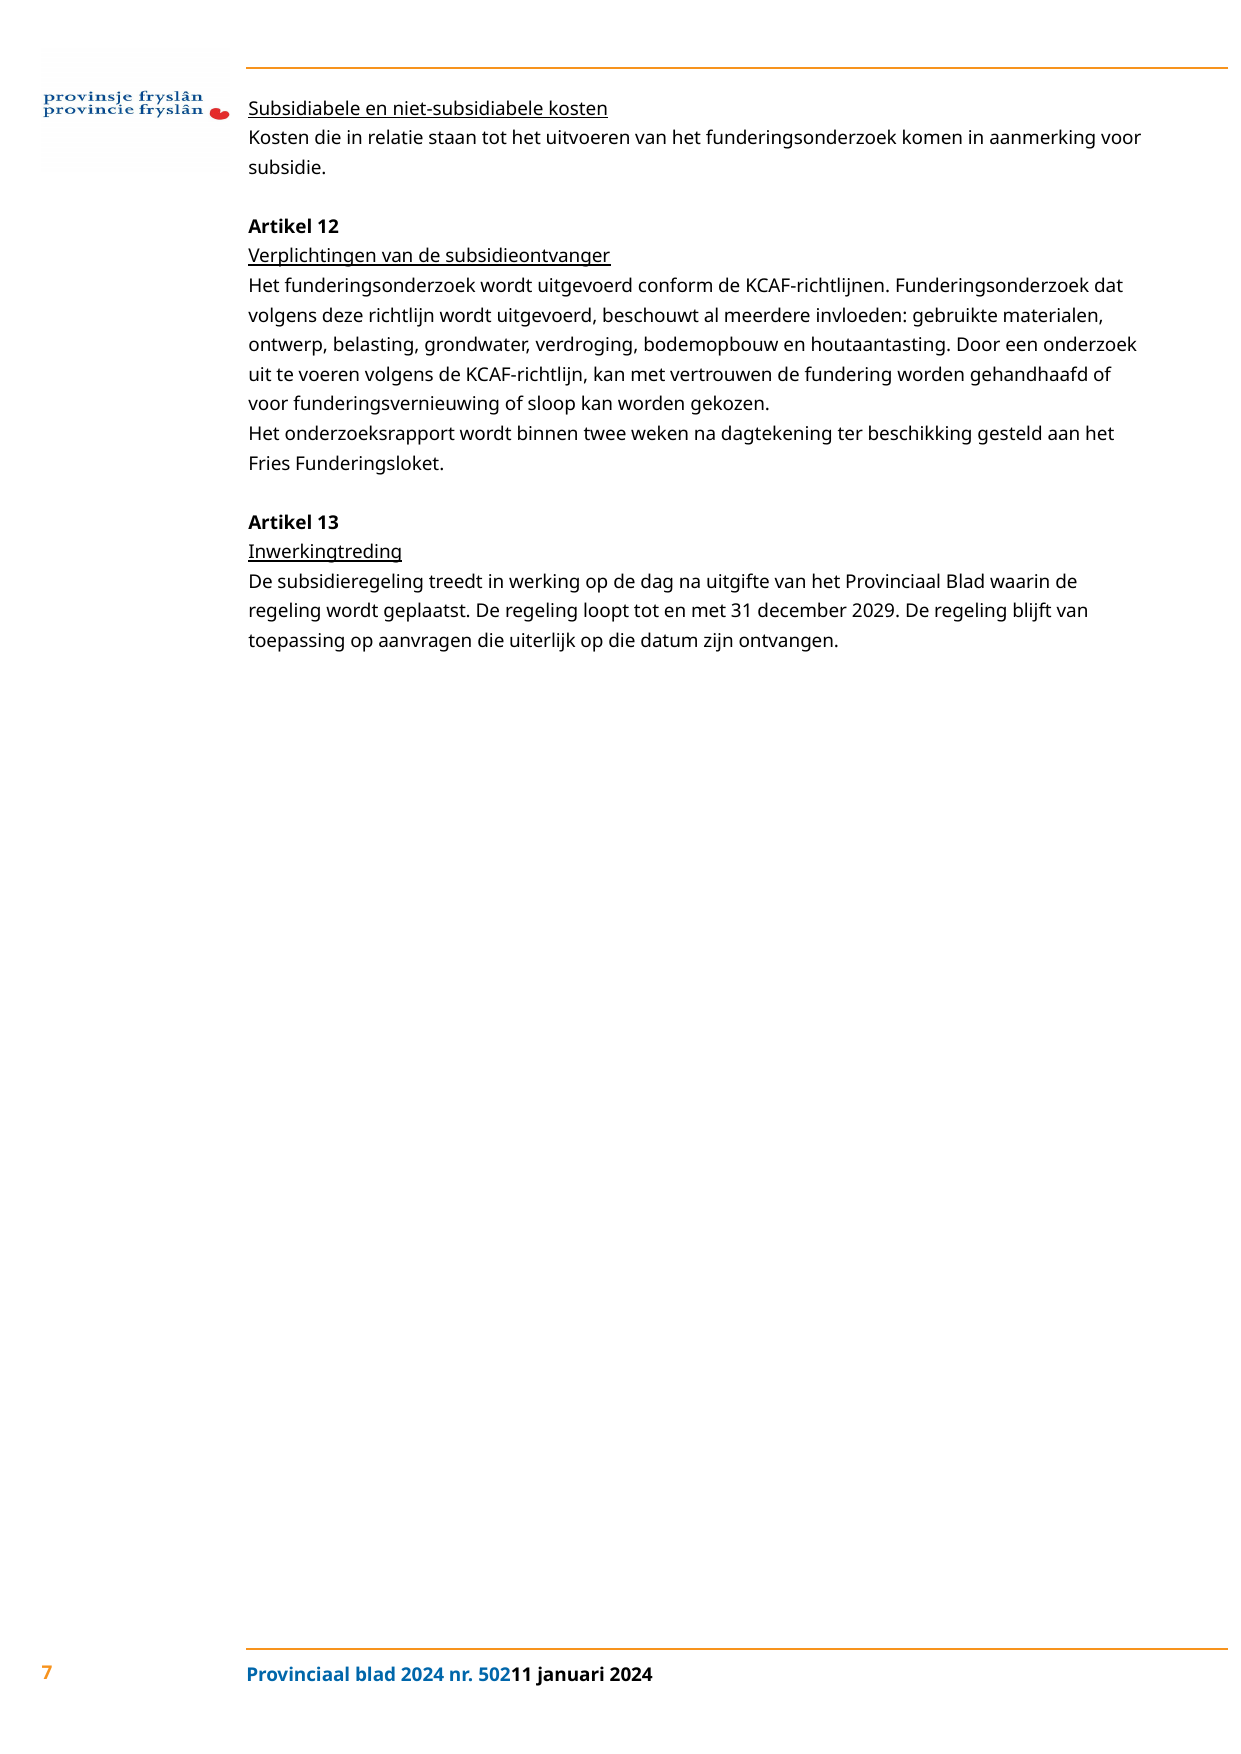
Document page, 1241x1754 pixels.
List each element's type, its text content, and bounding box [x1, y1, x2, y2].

text Artikel 13 [248, 509, 1152, 535]
text Het funderingsonderzoek wordt uitgevoerd conform de KCAF-richtlijnen. Funderingsonderzoek dat volgens deze richtlijn wordt uitgevoerd, beschouwt al meerdere invloeden: gebruikte materialen, ontwerp, belasting, grondwater, verdroging, bodemopbouw en houtaantasting. Door een onderzoek uit te voeren volgens de KCAF-richtlijn, kan met vertrouwen de fundering worden gehandhaafd of voor funderingsvernieuwing of sloop kan worden gekozen. [248, 272, 1152, 416]
text Het onderzoeksrapport wordt binnen twee weken na dagtekening ter beschikking gesteld aan het Fries Funderingsloket. [248, 420, 1152, 476]
text Kosten die in relatie staan tot het uitvoeren van het funderingsonderzoek komen in aanmerking voor subsidie. [248, 124, 1152, 180]
text De subsidieregeling treedt in werking op de dag na uitgifte van het Provinciaal Blad waarin de regeling wordt geplaatst. De regeling loopt tot en met 31 december 2029. De regeling blijft van toepassing op aanvragen die uiterlijk op die datum zijn ontvangen. [248, 568, 1152, 653]
picture [41, 47, 231, 172]
text Inwerkingtreding [248, 538, 1152, 564]
text Artikel 12 [248, 213, 1152, 239]
text Verplichtingen van de subsidieontvanger [248, 243, 1152, 268]
text Subsidiabele en niet-subsidiabele kosten [248, 95, 1152, 121]
